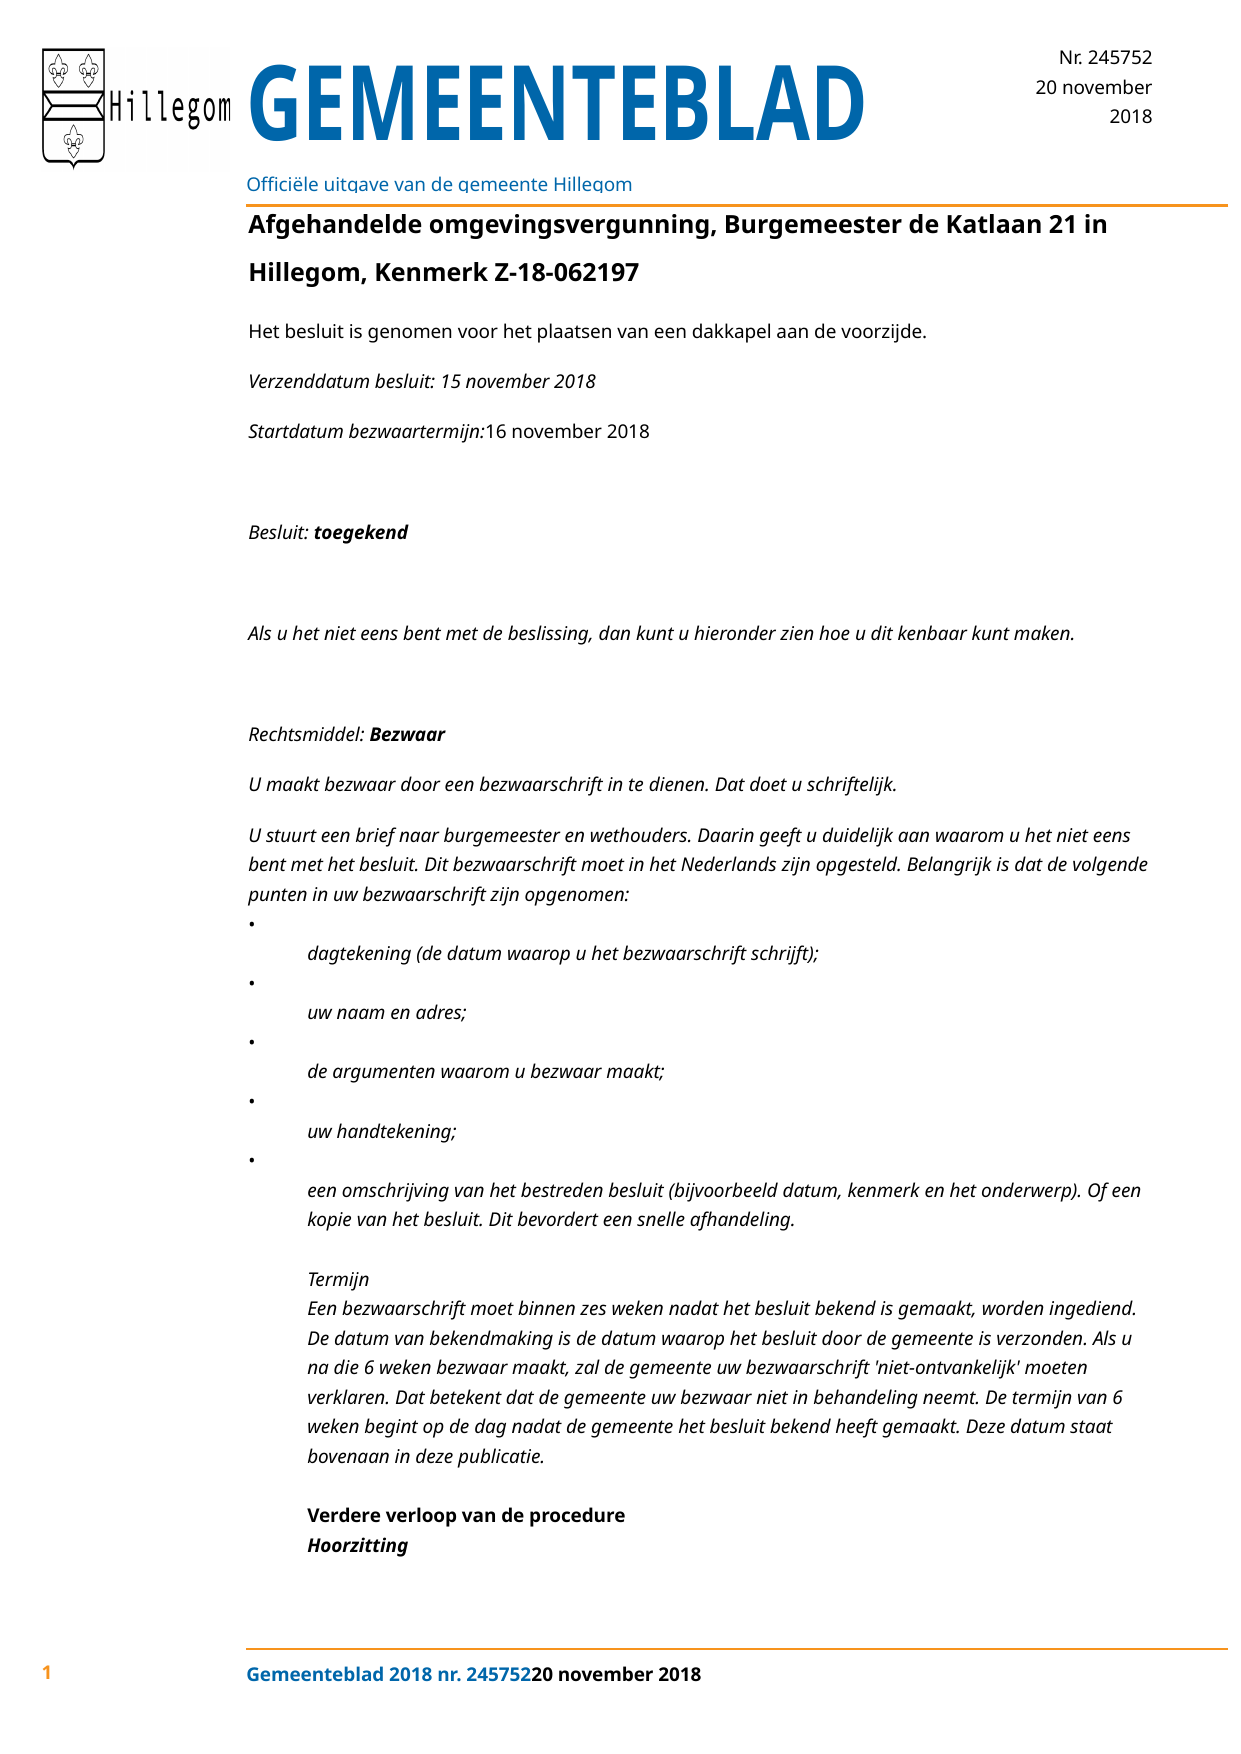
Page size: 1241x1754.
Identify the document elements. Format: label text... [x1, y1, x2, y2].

text Rechtsmiddel: Bezwaar [248, 721, 1152, 747]
list Termijn [248, 1266, 1152, 1292]
list een omschrijving van het bestreden besluit (bijvoorbeeld datum, kenmerk en het onderwerp). Of een kopie van het besluit. Dit bevordert een snelle afhandeling. [248, 1177, 1152, 1232]
text Als u het niet eens bent met de beslissing, dan kunt u hieronder zien hoe u dit kenbaar kunt maken. [248, 620, 1152, 646]
text Startdatum bezwaartermijn:16 november 2018 [248, 419, 1152, 444]
picture [41, 47, 231, 172]
text U stuurt een brief naar burgemeester en wethouders. Daarin geeft u duidelijk aan waarom u het niet eens bent met het besluit. Dit bezwaarschrift moet in het Nederlands zijn opgesteld. Belangrijk is dat de volgende punten in uw bezwaarschrift zijn opgenomen: [248, 822, 1152, 907]
list dagtekening (de datum waarop u het bezwaarschrift schrijft); [248, 940, 1152, 966]
text Afgehandelde omgevingsvergunning, Burgemeester de Katlaan 21 in Hillegom, Kenmerk Z-18-062197 [248, 207, 1152, 288]
text U maakt bezwaar door een bezwaarschrift in te dienen. Dat doet u schriftelijk. [248, 772, 1152, 797]
text Verzenddatum besluit: 15 november 2018 [248, 368, 1152, 394]
list Een bezwaarschrift moet binnen zes weken nadat het besluit bekend is gemaakt, worden ingediend. De datum van bekendmaking is de datum waarop het besluit door de gemeente is verzonden. Als u na die 6 weken bezwaar maakt, zal de gemeente uw bezwaarschrift 'niet-ontvankelijk' moeten verklaren. Dat betekent dat de gemeente uw bezwaar niet in behandeling neemt. De termijn van 6 weken begint op de dag nadat de gemeente het besluit bekend heeft gemaakt. Deze datum staat bovenaan in deze publicatie. [248, 1295, 1152, 1469]
text Het besluit is genomen voor het plaatsen van een dakkapel aan de voorzijde. [248, 318, 1152, 344]
list uw handtekening; [248, 1118, 1152, 1144]
list Hoorzitting [248, 1532, 1152, 1558]
list de argumenten waarom u bezwaar maakt; [248, 1059, 1152, 1084]
list Verdere verloop van de procedure [248, 1502, 1152, 1528]
text Besluit: toegekend [248, 519, 1152, 545]
list uw naam en adres; [248, 999, 1152, 1025]
